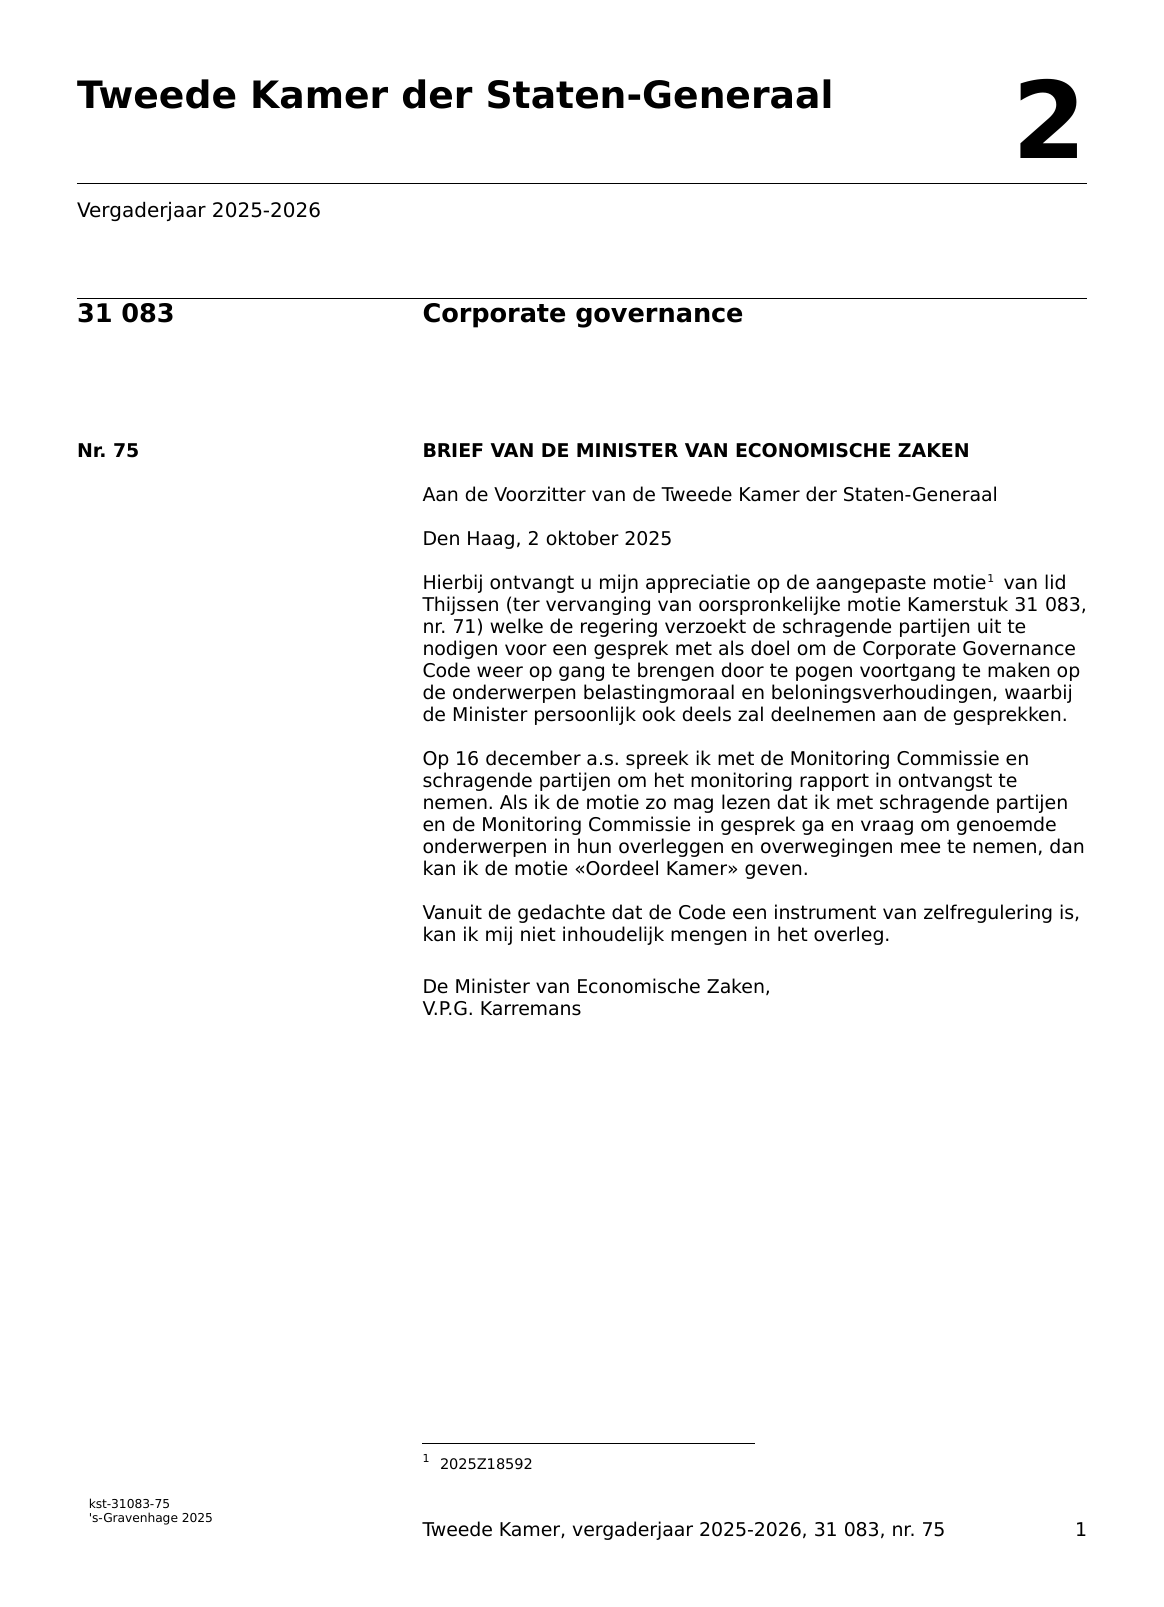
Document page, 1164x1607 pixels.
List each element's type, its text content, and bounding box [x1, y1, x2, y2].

text Aan de Voorzitter van de Tweede Kamer der Staten-Generaal [422, 484, 1087, 506]
text Op 16 december a.s. spreek ik met de Monitoring Commissie en schragende partijen om het monitoring rapport in ontvangst te nemen. Als ik de motie zo mag lezen dat ik met schragende partijen en de Monitoring Commissie in gesprek ga en vraag om genoemde onderwerpen in hun overleggen en overwegingen mee te nemen, dan kan ik de motie «Oordeel Kamer» geven. [422, 748, 1087, 880]
text Hierbij ontvangt u mijn appreciatie op de aangepaste motie van lid Thijssen (ter vervanging van oorspronkelijke motie Kamerstuk 31 083, nr. 71) welke de regering verzoekt de schragende partijen uit te nodigen voor een gesprek met als doel om de Corporate Governance Code weer op gang te brengen door te pogen voortgang te maken op de onderwerpen belastingmoraal en beloningsverhoudingen, waarbij de Minister persoonlijk ook deels zal deelnemen aan de gesprekken. [422, 572, 1087, 726]
subtitle 31 083 Corporate governance [77, 299, 1087, 329]
text 2025Z18592 [422, 1452, 1087, 1474]
text De Minister van Economische Zaken, V.P.G. Karremans [422, 976, 1087, 1020]
text kst-31083-75 [88, 1497, 323, 1511]
table_cell Vergaderjaar 2025-2026 [77, 184, 1087, 298]
text Vanuit de gedachte dat de Code een instrument van zelfregulering is, kan ik mij niet inhoudelijk mengen in het overleg. [422, 902, 1087, 946]
subtitle Nr. 75 BRIEF VAN DE MINISTER VAN ECONOMISCHE ZAKEN [77, 440, 1087, 462]
text 's-Gravenhage 2025 [88, 1511, 323, 1525]
table_header Tweede Kamer der Staten-Generaal [77, 59, 886, 183]
text Den Haag, 2 oktober 2025 [422, 528, 1087, 550]
table_header 2 [886, 59, 1087, 183]
